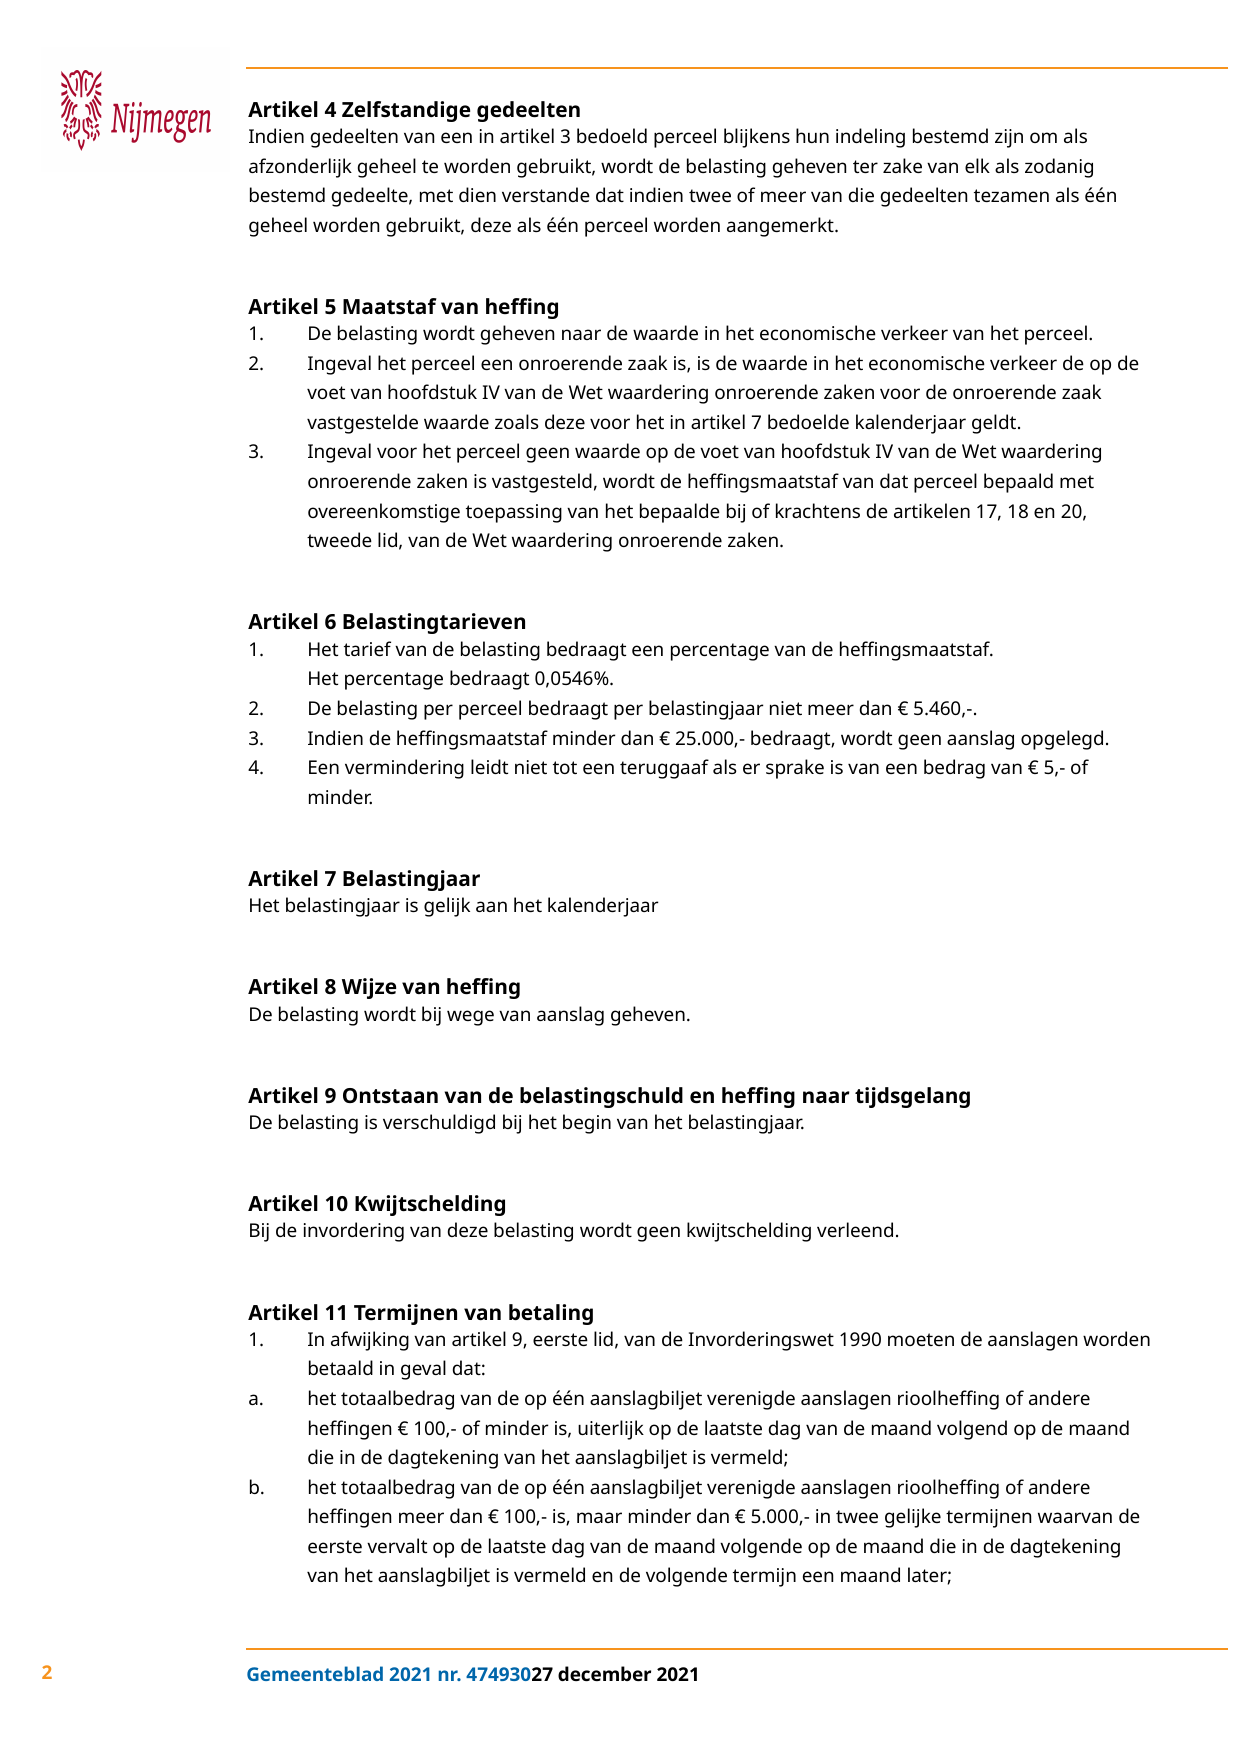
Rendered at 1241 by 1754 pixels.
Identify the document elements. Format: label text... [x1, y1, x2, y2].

picture [41, 47, 231, 172]
text Indien gedeelten van een in artikel 3 bedoeld perceel blijkens hun indeling bestemd zijn om als afzonderlijk geheel te worden gebruikt, wordt de belasting geheven ter zake van elk als zodanig bestemd gedeelte, met dien verstande dat indien twee of meer van die gedeelten tezamen als één geheel worden gebruikt, deze als één perceel worden aangemerkt. [248, 123, 1152, 238]
list Indien de heffingsmaatstaf minder dan € 25.000,- bedraagt, wordt geen aanslag opgelegd. [248, 725, 1152, 750]
text Artikel 8 Wijze van heffing [248, 972, 1152, 1001]
text Artikel 5 Maatstaf van heffing [248, 292, 1152, 320]
text Bij de invordering van deze belasting wordt geen kwijtschelding verleend. [248, 1218, 1152, 1243]
text Artikel 4 Zelfstandige gedeelten [248, 95, 1152, 123]
text Artikel 7 Belastingjaar [248, 864, 1152, 892]
list het totaalbedrag van de op één aanslagbiljet verenigde aanslagen rioolheffing of andere heffingen € 100,- of minder is, uiterlijk op de laatste dag van de maand volgend op de maand die in de dagtekening van het aanslagbiljet is vermeld; [248, 1385, 1152, 1470]
list In afwijking van artikel 9, eerste lid, van de Invorderingswet 1990 moeten de aanslagen worden betaald in geval dat: [248, 1326, 1152, 1381]
text Artikel 11 Termijnen van betaling [248, 1298, 1152, 1326]
list Het percentage bedraagt 0,0546%. [248, 666, 1152, 691]
list Ingeval voor het perceel geen waarde op de voet van hoofdstuk IV van de Wet waardering onroerende zaken is vastgesteld, wordt de heffingsmaatstaf van dat perceel bepaald met overeenkomstige toepassing van het bepaalde bij of krachtens de artikelen 17, 18 en 20, tweede lid, van de Wet waardering onroerende zaken. [248, 439, 1152, 553]
text Artikel 9 Ontstaan van de belastingschuld en heffing naar tijdsgelang [248, 1081, 1152, 1109]
text Artikel 6 Belastingtarieven [248, 607, 1152, 636]
text Artikel 10 Kwijtschelding [248, 1189, 1152, 1218]
text De belasting wordt bij wege van aanslag geheven. [248, 1001, 1152, 1026]
list het totaalbedrag van de op één aanslagbiljet verenigde aanslagen rioolheffing of andere heffingen meer dan € 100,- is, maar minder dan € 5.000,- in twee gelijke termijnen waarvan de eerste vervalt op de laatste dag van de maand volgende op de maand die in de dagtekening van het aanslagbiljet is vermeld en de volgende termijn een maand later; [248, 1474, 1152, 1588]
text De belasting is verschuldigd bij het begin van het belastingjaar. [248, 1109, 1152, 1135]
text Het belastingjaar is gelijk aan het kalenderjaar [248, 892, 1152, 918]
list De belasting wordt geheven naar de waarde in het economische verkeer van het perceel. [248, 320, 1152, 346]
list De belasting per perceel bedraagt per belastingjaar niet meer dan € 5.460,-. [248, 695, 1152, 721]
list Het tarief van de belasting bedraagt een percentage van de heffingsmaatstaf. [248, 636, 1152, 662]
list Een vermindering leidt niet tot een teruggaaf als er sprake is van een bedrag van € 5,- of minder. [248, 754, 1152, 809]
list Ingeval het perceel een onroerende zaak is, is de waarde in het economische verkeer de op de voet van hoofdstuk IV van de Wet waardering onroerende zaken voor de onroerende zaak vastgestelde waarde zoals deze voor het in artikel 7 bedoelde kalenderjaar geldt. [248, 350, 1152, 435]
